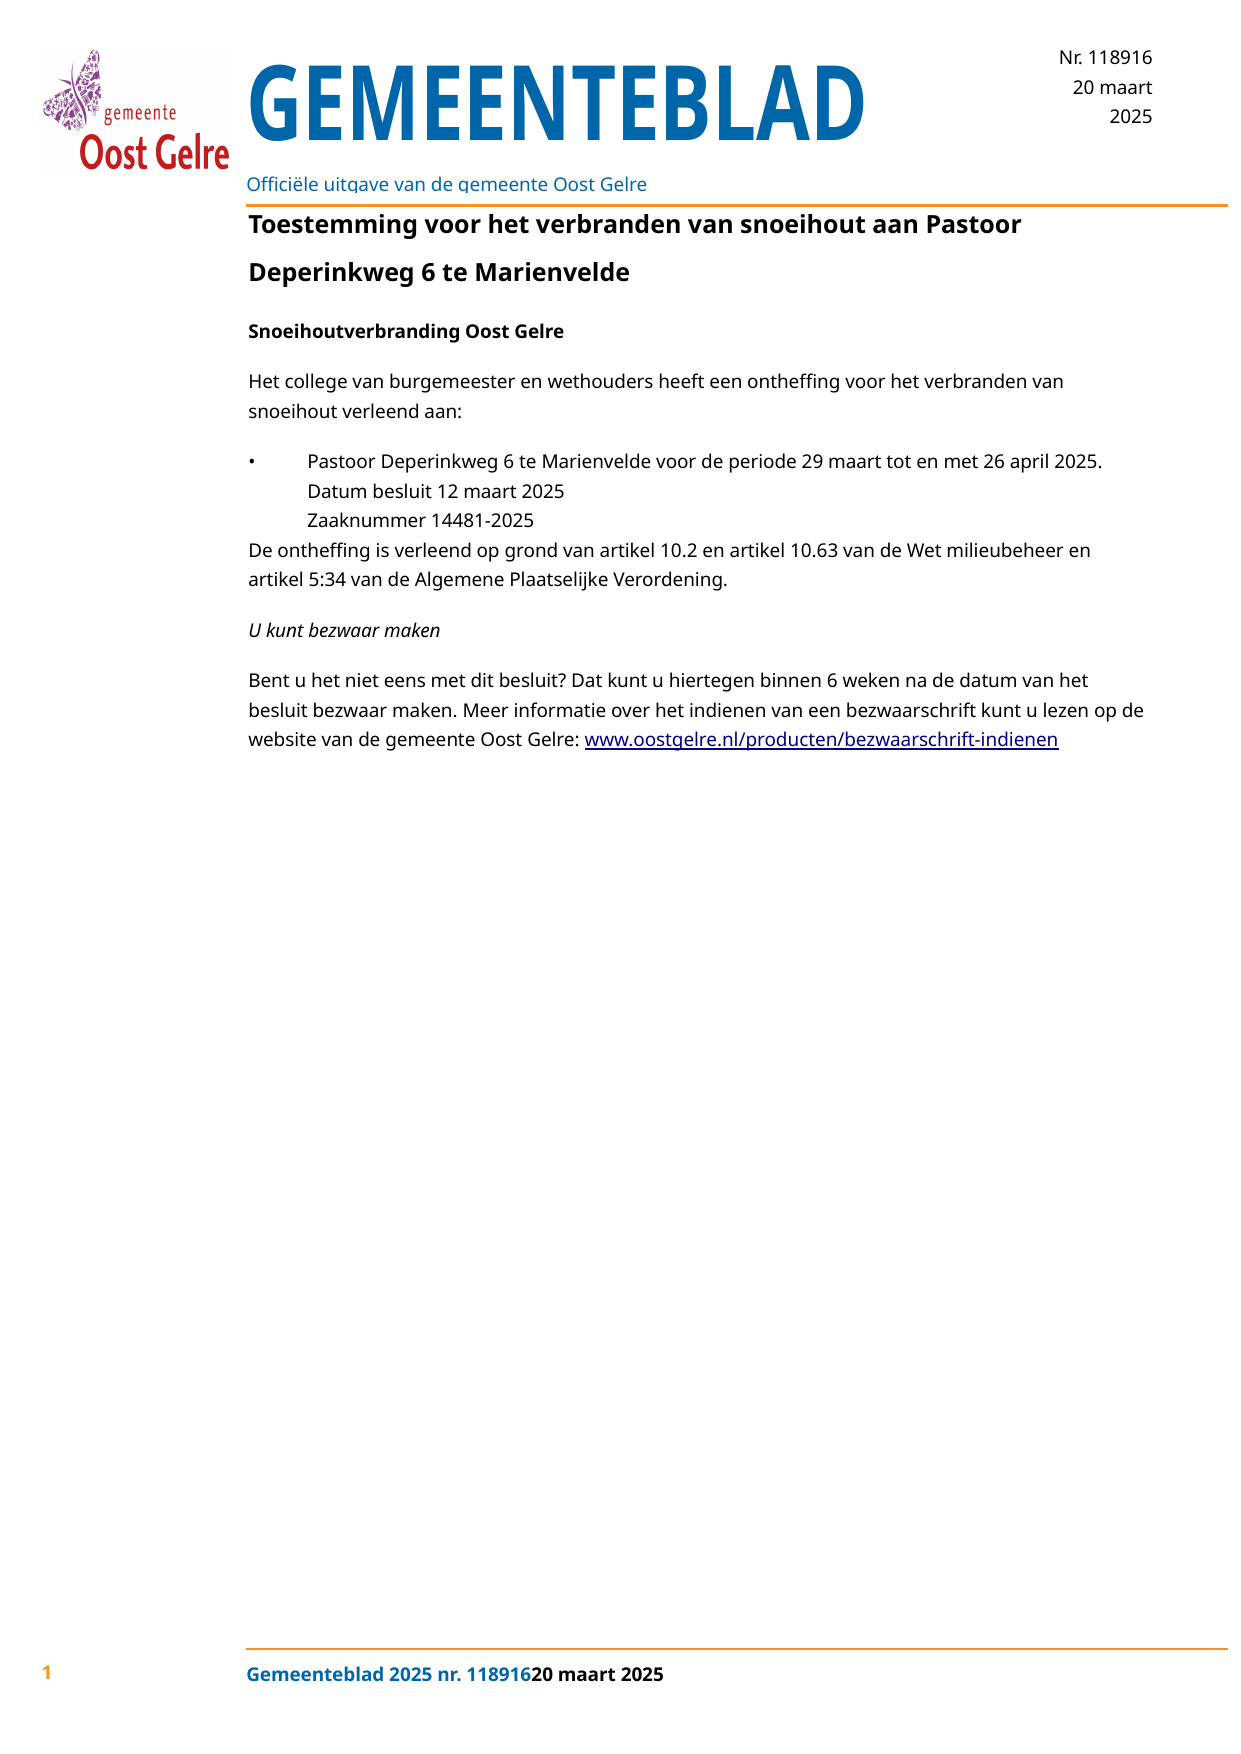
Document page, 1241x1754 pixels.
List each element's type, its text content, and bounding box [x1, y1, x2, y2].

picture [41, 47, 231, 172]
list Zaaknummer 14481-2025 [248, 507, 1152, 533]
text U kunt bezwaar maken [248, 617, 1152, 643]
text Bent u het niet eens met dit besluit? Dat kunt u hiertegen binnen 6 weken na de datum van het besluit bezwaar maken. Meer informatie over het indienen van een bezwaarschrift kunt u lezen op de website van de gemeente Oost Gelre: www.oostgelre.nl/producten/bezwaarschrift-indienen [248, 667, 1152, 752]
list Datum besluit 12 maart 2025 [248, 478, 1152, 504]
text De ontheffing is verleend op grond van artikel 10.2 en artikel 10.63 van de Wet milieubeheer en artikel 5:34 van de Algemene Plaatselijke Verordening. [248, 537, 1152, 592]
text Toestemming voor het verbranden van snoeihout aan Pastoor Deperinkweg 6 te Marienvelde [248, 207, 1152, 288]
text Het college van burgemeester en wethouders heeft een ontheffing voor het verbranden van snoeihout verleend aan: [248, 368, 1152, 424]
text Snoeihoutverbranding Oost Gelre [248, 318, 1152, 344]
list Pastoor Deperinkweg 6 te Marienvelde voor de periode 29 maart tot en met 26 april 2025. [248, 448, 1152, 474]
